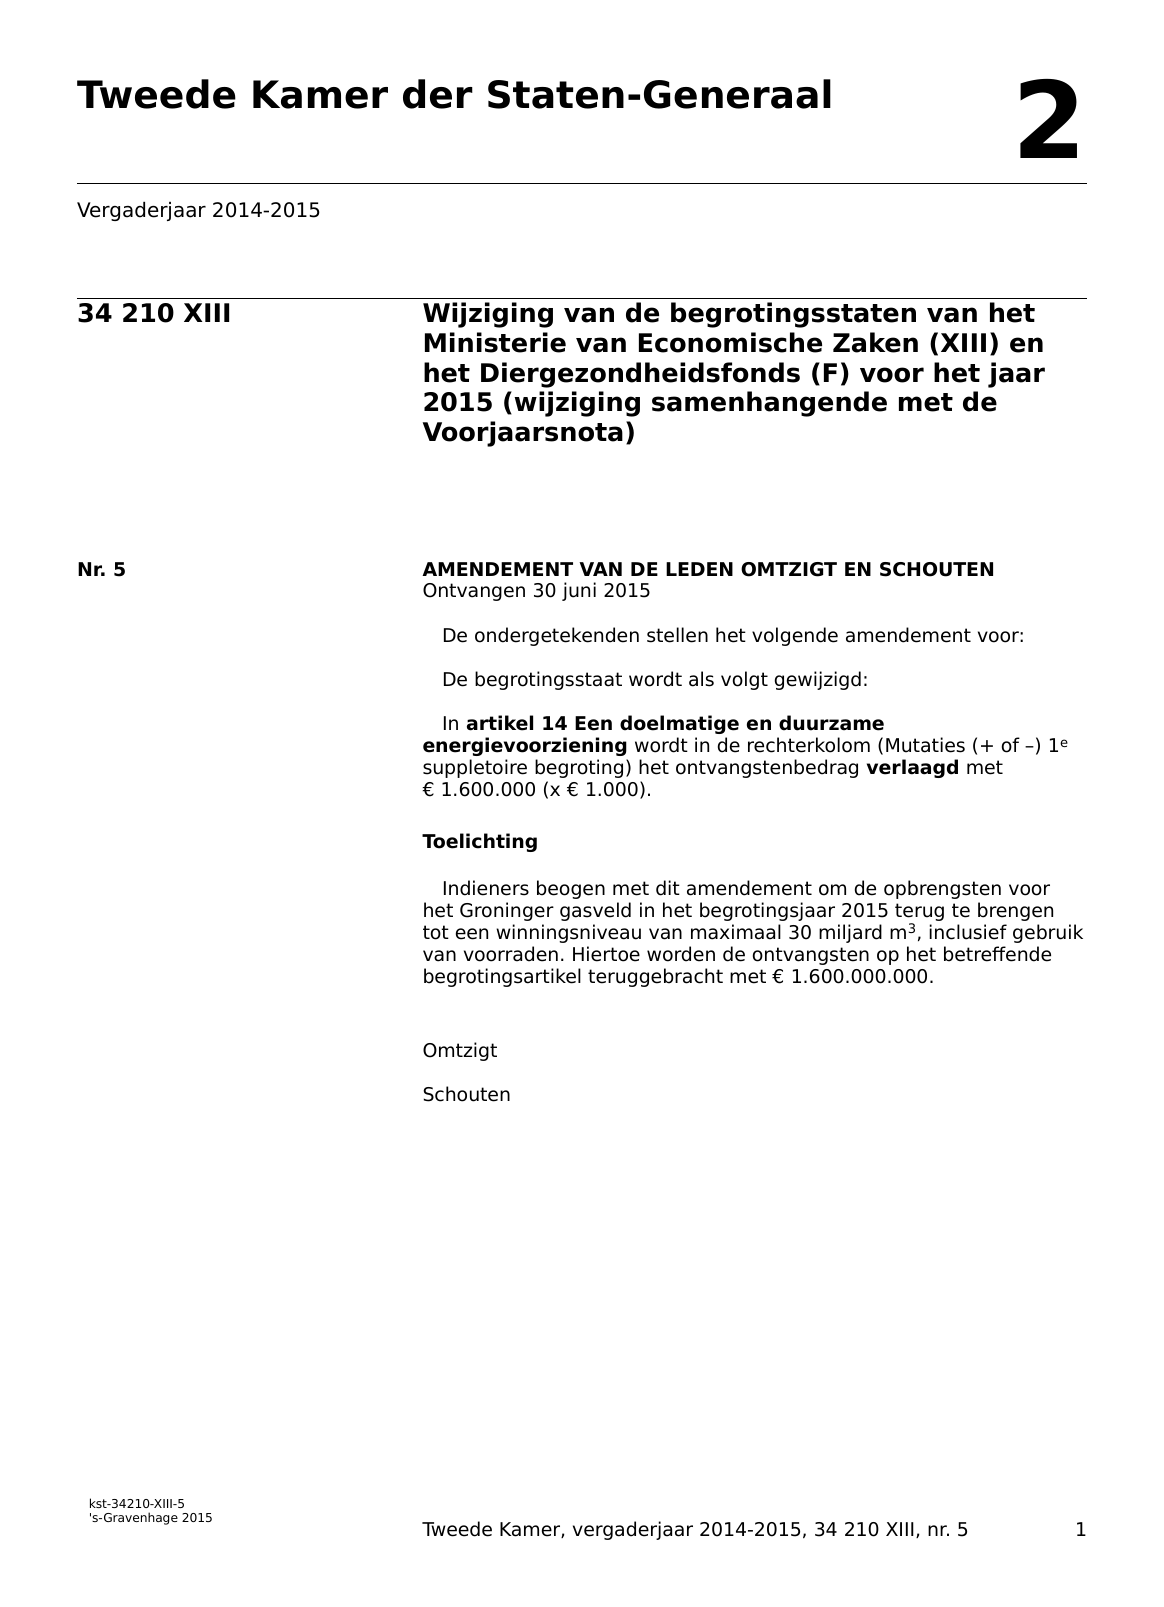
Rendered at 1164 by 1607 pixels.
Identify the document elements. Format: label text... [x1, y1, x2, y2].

table_header Tweede Kamer der Staten-Generaal [77, 59, 886, 183]
subtitle Toelichting [422, 831, 1087, 853]
subtitle 34 210 XIII Wijziging van de begrotingsstaten van het Ministerie van Economische Zaken (XIII) en het Diergezondheidsfonds (F) voor het jaar 2015 (wijziging samenhangende met de Voorjaarsnota) [77, 299, 1087, 447]
text Indieners beogen met dit amendement om de opbrengsten voor het Groninger gasveld in het begrotingsjaar 2015 terug te brengen tot een winningsniveau van maximaal 30 miljard m3, inclusief gebruik van voorraden. Hiertoe worden de ontvangsten op het betreffende begrotingsartikel teruggebracht met € 1.600.000.000. [422, 878, 1087, 988]
text In artikel 14 Een doelmatige en duurzame energievoorziening wordt in de rechterkolom (Mutaties (+ of –) 1e suppletoire begroting) het ontvangstenbedrag verlaagd met € 1.600.000 (x € 1.000). [422, 713, 1087, 801]
text Ontvangen 30 juni 2015 [422, 580, 1087, 602]
text Omtzigt Schouten [422, 1018, 1087, 1106]
table_cell Vergaderjaar 2014-2015 [77, 184, 1087, 298]
text kst-34210-XIII-5 [88, 1497, 323, 1511]
table_header 2 [886, 59, 1087, 183]
text 's-Gravenhage 2015 [88, 1511, 323, 1525]
subtitle Nr. 5 AMENDEMENT VAN DE LEDEN OMTZIGT EN SCHOUTEN [77, 558, 1087, 580]
text De begrotingsstaat wordt als volgt gewijzigd: [422, 669, 1087, 691]
text De ondergetekenden stellen het volgende amendement voor: [422, 624, 1087, 647]
